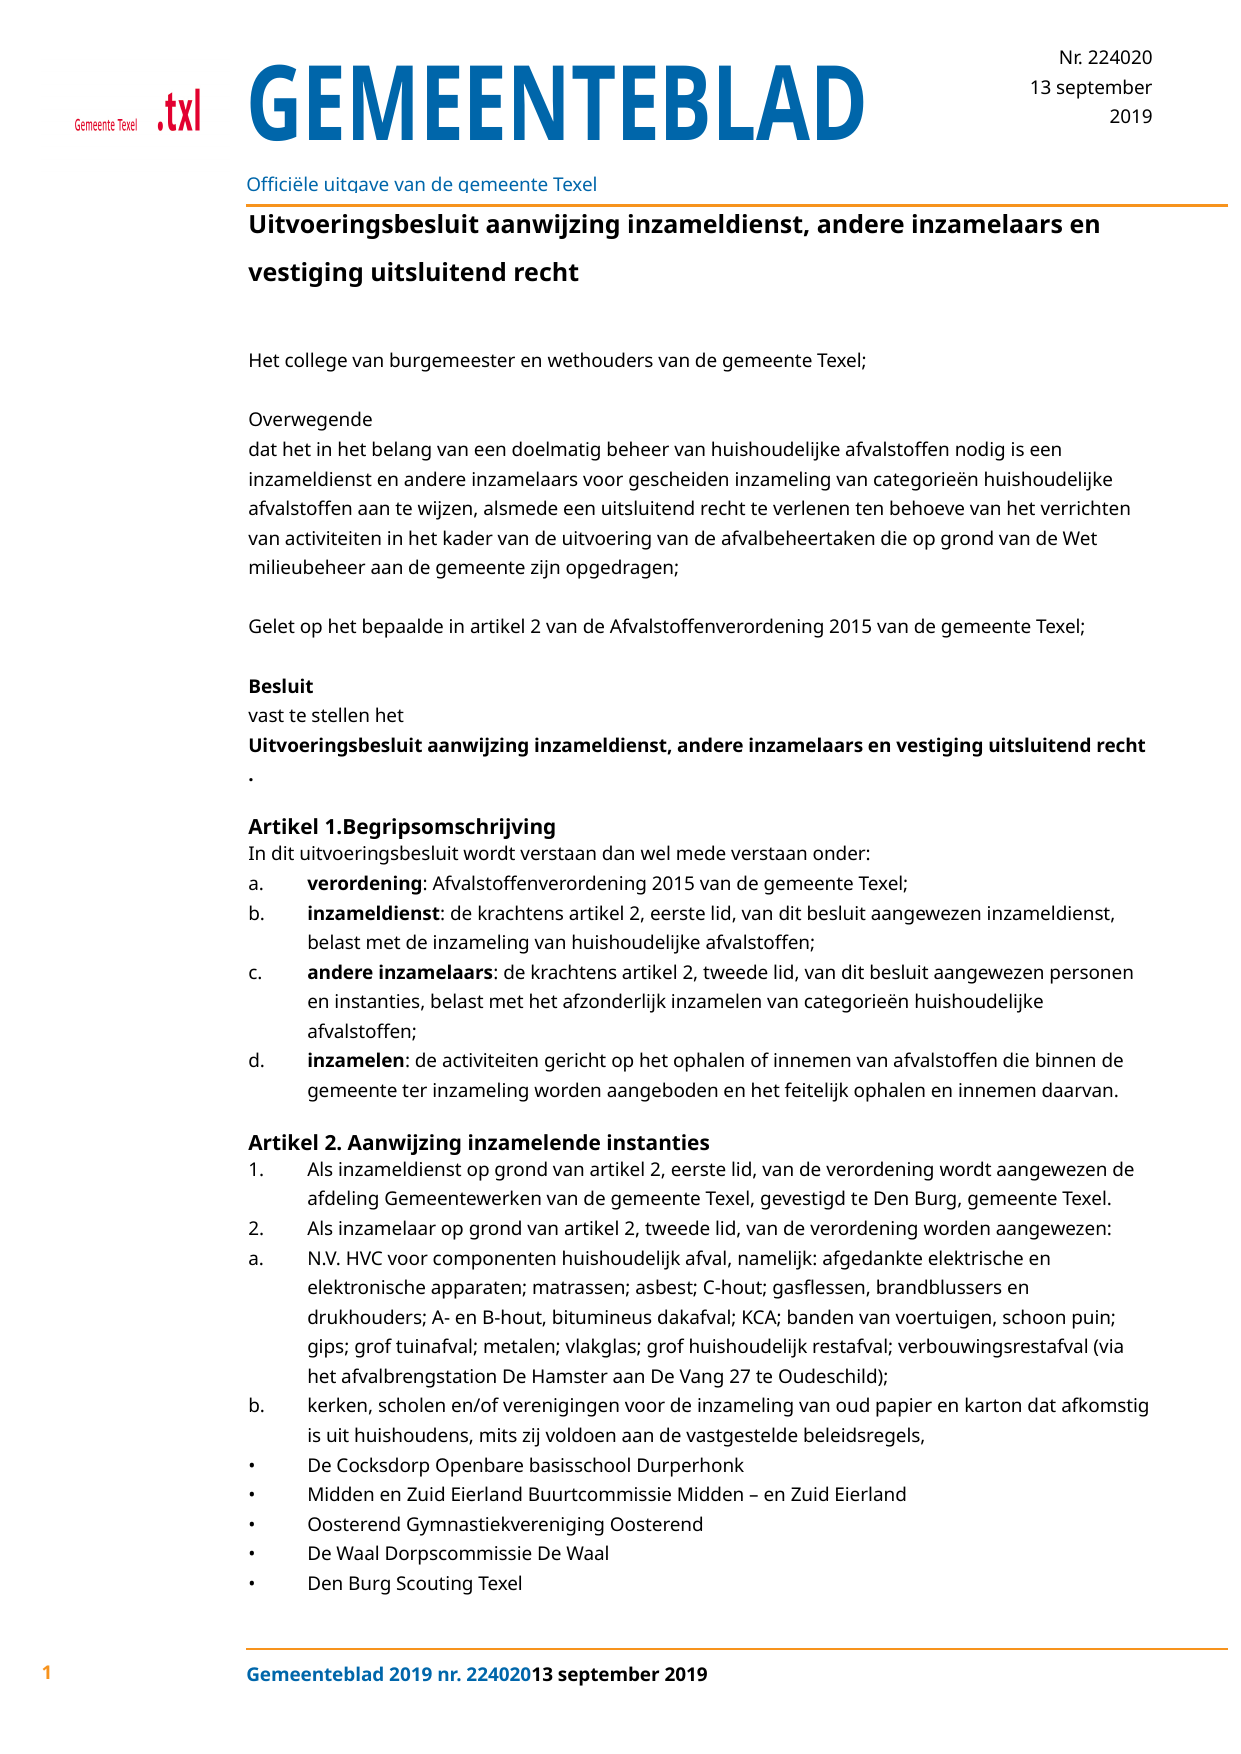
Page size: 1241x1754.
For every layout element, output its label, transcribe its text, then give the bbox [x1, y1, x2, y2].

list andere inzamelaars: de krachtens artikel 2, tweede lid, van dit besluit aangewezen personen en instanties, belast met het afzonderlijk inzamelen van categorieën huishoudelijke afvalstoffen; [248, 959, 1152, 1044]
picture [41, 47, 231, 172]
list De Waal Dorpscommissie De Waal [248, 1541, 1152, 1566]
list N.V. HVC voor componenten huishoudelijk afval, namelijk: afgedankte elektrische en elektronische apparaten; matrassen; asbest; C-hout; gasflessen, brandblussers en drukhouders; A- en B-hout, bitumineus dakafval; KCA; banden van voertuigen, schoon puin; gips; grof tuinafval; metalen; vlakglas; grof huishoudelijk restafval; verbouwingsrestafval (via het afvalbrengstation De Hamster aan De Vang 27 te Oudeschild); [248, 1245, 1152, 1389]
text vast te stellen het [248, 702, 1152, 728]
text In dit uitvoeringsbesluit wordt verstaan dan wel mede verstaan onder: [248, 841, 1152, 866]
text Het college van burgemeester en wethouders van de gemeente Texel; [248, 347, 1152, 373]
list verordening: Afvalstoffenverordening 2015 van de gemeente Texel; [248, 870, 1152, 896]
list Als inzameldienst op grond van artikel 2, eerste lid, van de verordening wordt aangewezen de afdeling Gemeentewerken van de gemeente Texel, gevestigd te Den Burg, gemeente Texel. [248, 1156, 1152, 1211]
list kerken, scholen en/of verenigingen voor de inzameling van oud papier en karton dat afkomstig is uit huishoudens, mits zij voldoen aan de vastgestelde beleidsregels, [248, 1393, 1152, 1448]
text Uitvoeringsbesluit aanwijzing inzameldienst, andere inzamelaars en vestiging uitsluitend recht [248, 207, 1152, 288]
list inzamelen: de activiteiten gericht op het ophalen of innemen van afvalstoffen die binnen de gemeente ter inzameling worden aangeboden en het feitelijk ophalen en innemen daarvan. [248, 1048, 1152, 1103]
list Als inzamelaar op grond van artikel 2, tweede lid, van de verordening worden aangewezen: [248, 1215, 1152, 1241]
list De Cocksdorp Openbare basisschool Durperhonk [248, 1452, 1152, 1478]
text Artikel 2. Aanwijzing inzamelende instanties [248, 1128, 1152, 1156]
text Besluit [248, 673, 1152, 699]
text Artikel 1.Begripsomschrijving [248, 812, 1152, 841]
list Midden en Zuid Eierland Buurtcommissie Midden – en Zuid Eierland [248, 1481, 1152, 1507]
text Uitvoeringsbesluit aanwijzing inzameldienst, andere inzamelaars en vestiging uitsluitend recht . [248, 732, 1152, 787]
text Gelet op het bepaalde in artikel 2 van de Afvalstoffenverordening 2015 van de gemeente Texel; [248, 614, 1152, 639]
list Den Burg Scouting Texel [248, 1570, 1152, 1596]
list inzameldienst: de krachtens artikel 2, eerste lid, van dit besluit aangewezen inzameldienst, belast met de inzameling van huishoudelijke afvalstoffen; [248, 900, 1152, 955]
text dat het in het belang van een doelmatig beheer van huishoudelijke afvalstoffen nodig is een inzameldienst en andere inzamelaars voor gescheiden inzameling van categorieën huishoudelijke afvalstoffen aan te wijzen, alsmede een uitsluitend recht te verlenen ten behoeve van het verrichten van activiteiten in het kader van de uitvoering van de afvalbeheertaken die op grond van de Wet milieubeheer aan de gemeente zijn opgedragen; [248, 436, 1152, 580]
list Oosterend Gymnastiekvereniging Oosterend [248, 1511, 1152, 1537]
text Overwegende [248, 407, 1152, 432]
